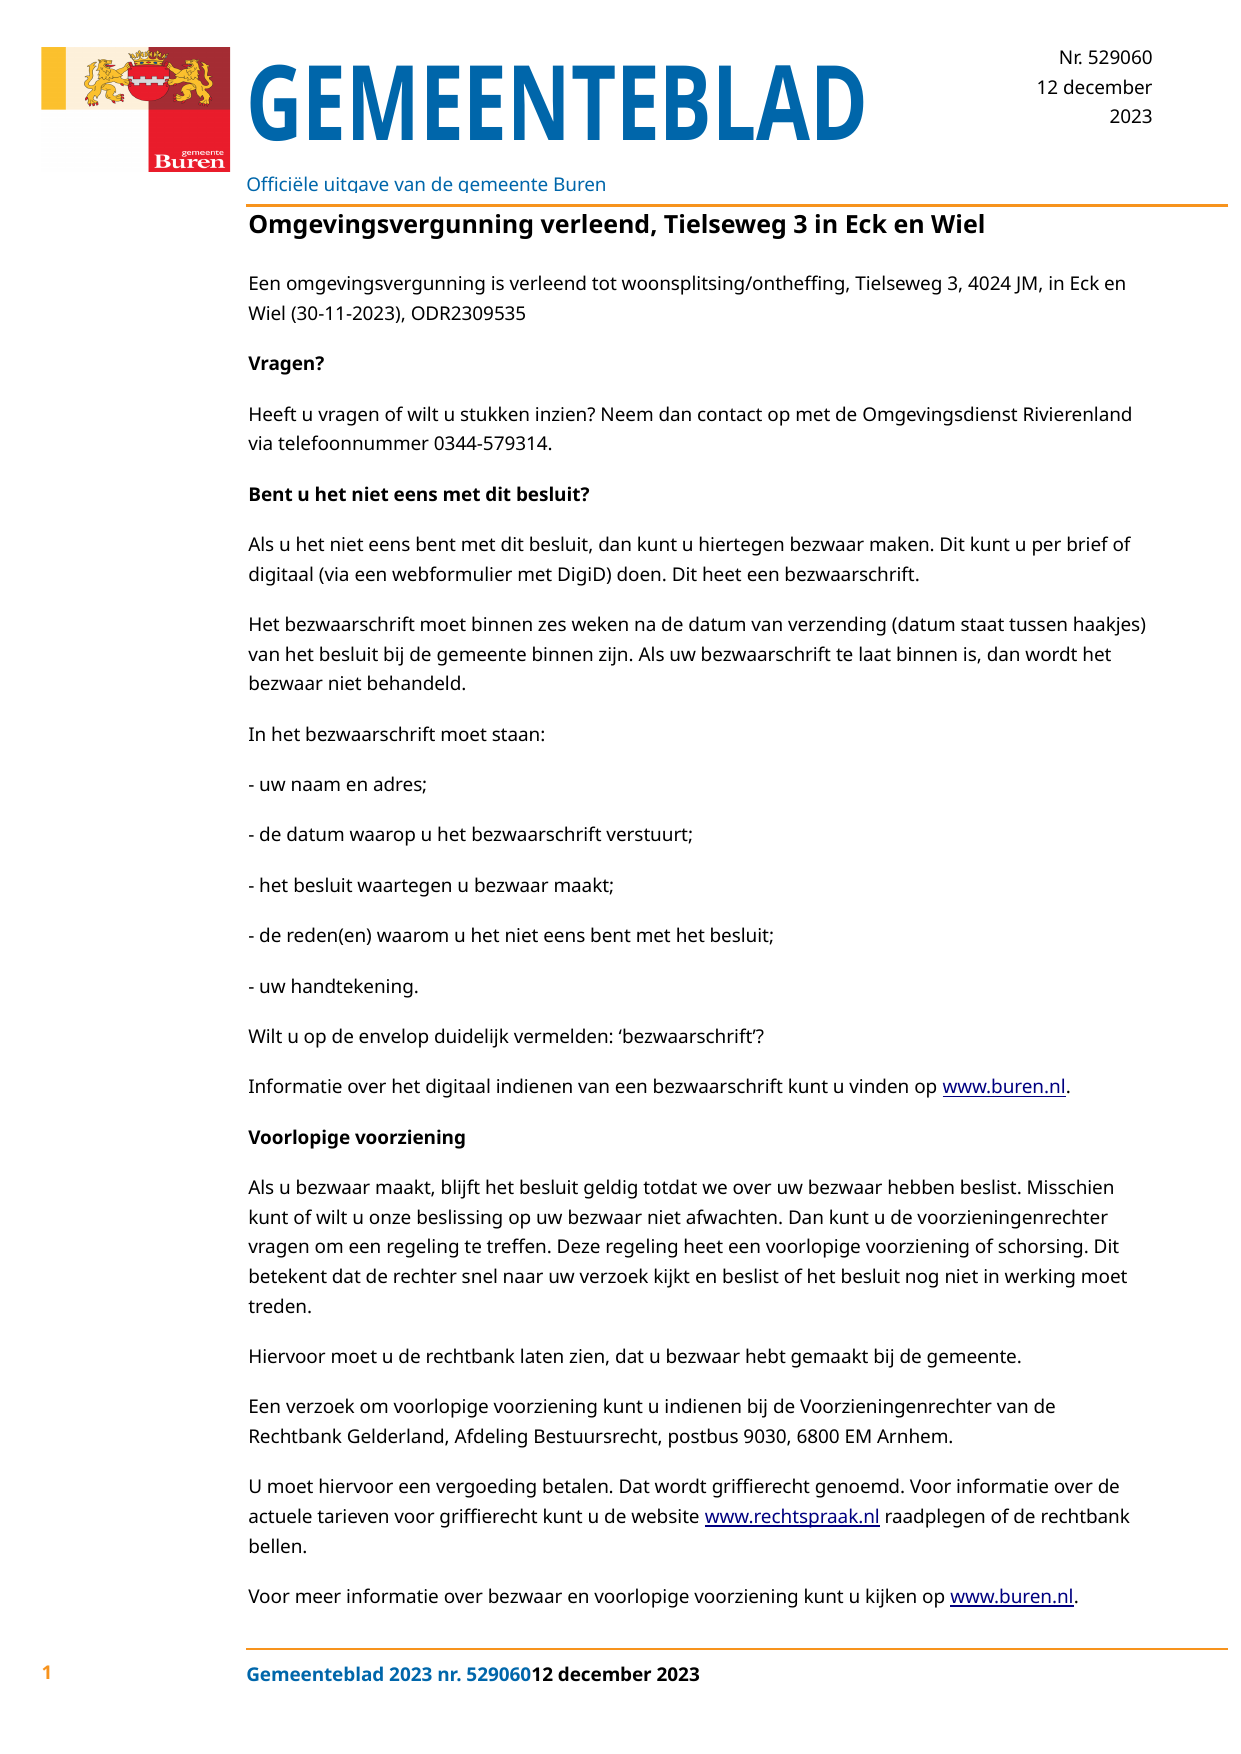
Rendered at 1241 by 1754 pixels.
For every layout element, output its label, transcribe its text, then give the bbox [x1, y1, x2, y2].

text Het bezwaarschrift moet binnen zes weken na de datum van verzending (datum staat tussen haakjes) van het besluit bij de gemeente binnen zijn. Als uw bezwaarschrift te laat binnen is, dan wordt het bezwaar niet behandeld. [248, 611, 1152, 696]
text Vragen? [248, 350, 1152, 376]
text - uw naam en adres; [248, 771, 1152, 797]
text U moet hiervoor een vergoeding betalen. Dat wordt griffierecht genoemd. Voor informatie over de actuele tarieven voor griffierecht kunt u de website www.rechtspraak.nl raadplegen of de rechtbank bellen. [248, 1474, 1152, 1558]
text - de reden(en) waarom u het niet eens bent met het besluit; [248, 922, 1152, 948]
text - de datum waarop u het bezwaarschrift verstuurt; [248, 822, 1152, 847]
text In het bezwaarschrift moet staan: [248, 721, 1152, 746]
text Omgevingsvergunning verleend, Tielseweg 3 in Eck en Wiel [248, 207, 1152, 241]
text Als u bezwaar maakt, blijft het besluit geldig totdat we over uw bezwaar hebben beslist. Misschien kunt of wilt u onze beslissing op uw bezwaar niet afwachten. Dan kunt u de voorzieningenrechter vragen om een regeling te treffen. Deze regeling heet een voorlopige voorziening of schorsing. Dit betekent dat de rechter snel naar uw verzoek kijkt en beslist of het besluit nog niet in werking moet treden. [248, 1174, 1152, 1318]
text Hiervoor moet u de rechtbank laten zien, dat u bezwaar hebt gemaakt bij de gemeente. [248, 1343, 1152, 1369]
text - uw handtekening. [248, 973, 1152, 998]
text Heeft u vragen of wilt u stukken inzien? Neem dan contact op met de Omgevingsdienst Rivierenland via telefoonnummer 0344-579314. [248, 401, 1152, 456]
text Een verzoek om voorlopige voorziening kunt u indienen bij de Voorzieningenrechter van de Rechtbank Gelderland, Afdeling Bestuursrecht, postbus 9030, 6800 EM Arnhem. [248, 1394, 1152, 1449]
text - het besluit waartegen u bezwaar maakt; [248, 872, 1152, 898]
text Wilt u op de envelop duidelijk vermelden: ‘bezwaarschrift’? [248, 1023, 1152, 1049]
text Informatie over het digitaal indienen van een bezwaarschrift kunt u vinden op www.buren.nl. [248, 1074, 1152, 1099]
text Bent u het niet eens met dit besluit? [248, 481, 1152, 506]
text Voorlopige voorziening [248, 1124, 1152, 1150]
text Voor meer informatie over bezwaar en voorlopige voorziening kunt u kijken op www.buren.nl. [248, 1583, 1152, 1609]
picture [41, 47, 231, 172]
text Als u het niet eens bent met dit besluit, dan kunt u hiertegen bezwaar maken. Dit kunt u per brief of digitaal (via een webformulier met DigiD) doen. Dit heet een bezwaarschrift. [248, 531, 1152, 586]
text Een omgevingsvergunning is verleend tot woonsplitsing/ontheffing, Tielseweg 3, 4024 JM, in Eck en Wiel (30-11-2023), ODR2309535 [248, 270, 1152, 326]
